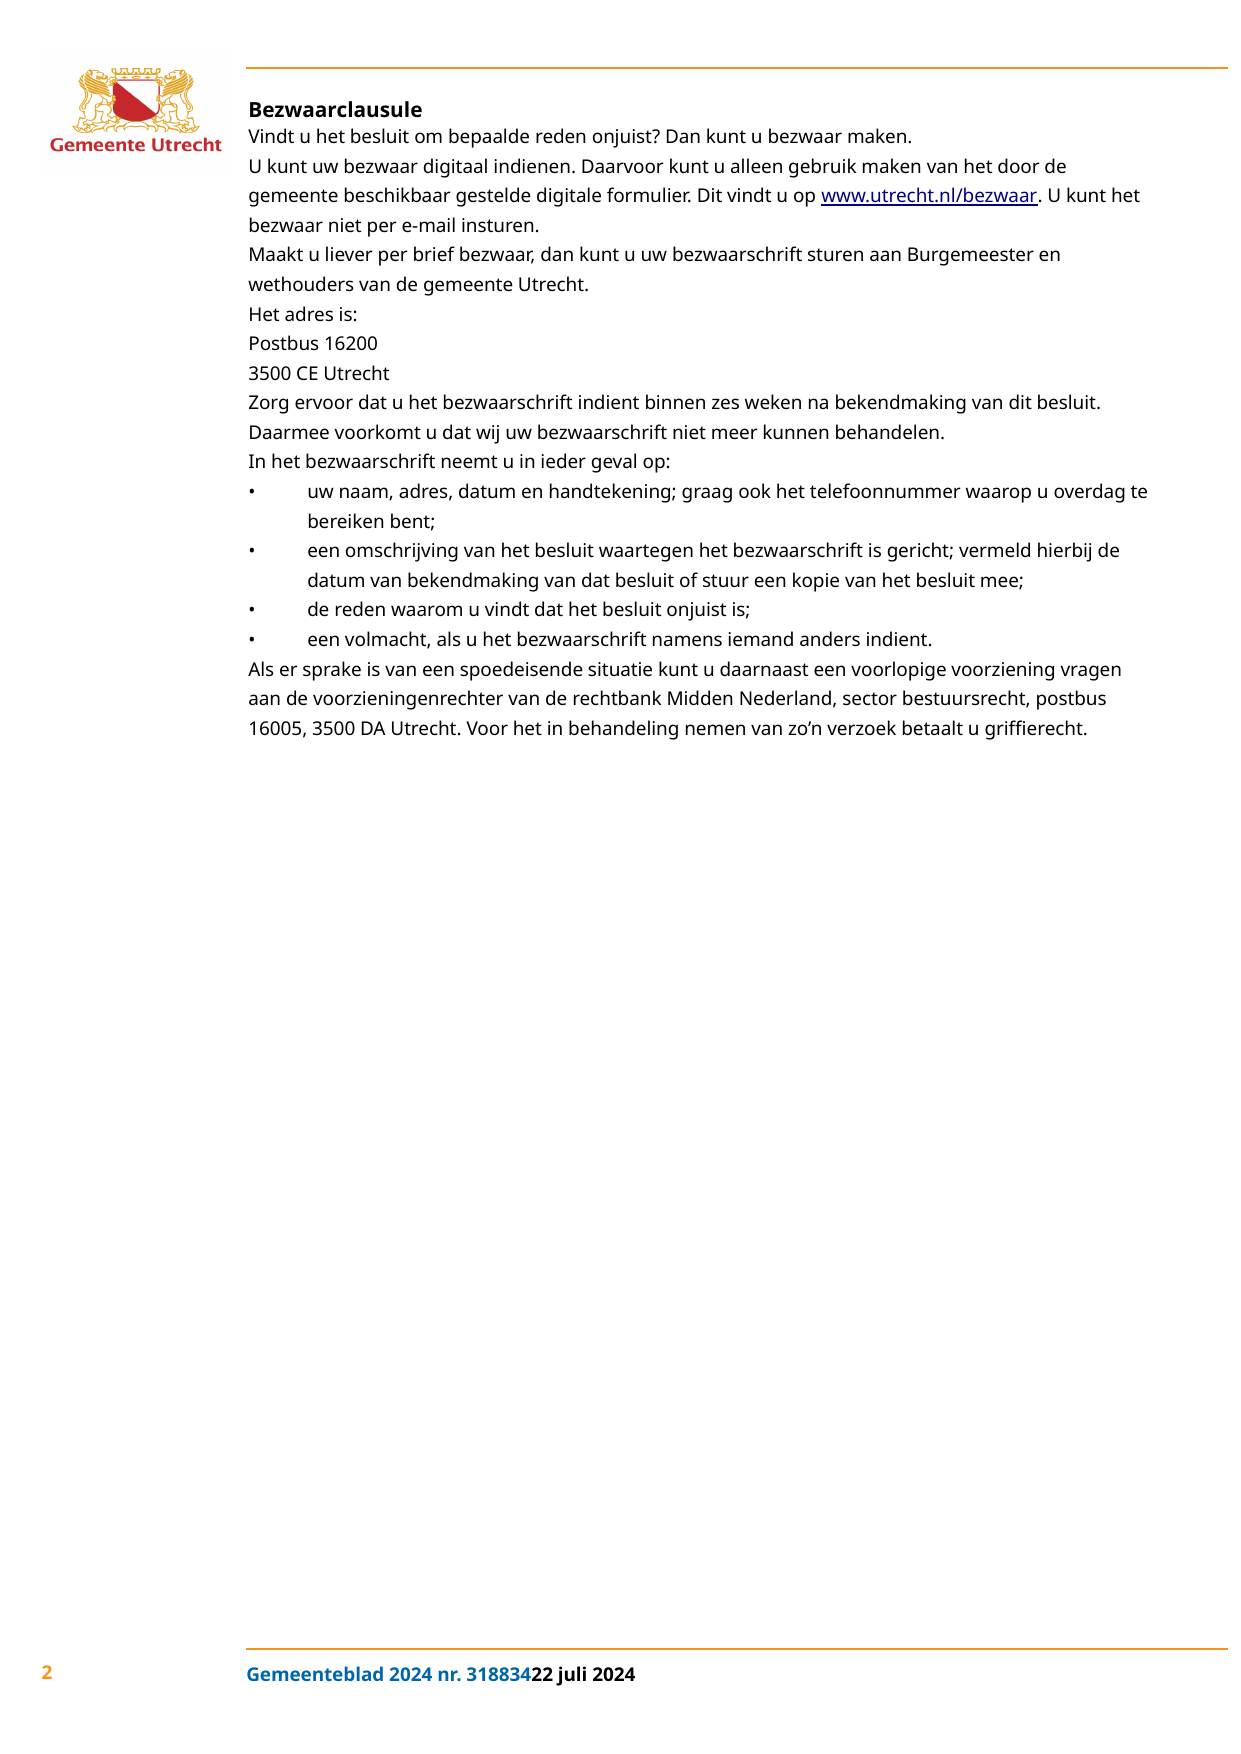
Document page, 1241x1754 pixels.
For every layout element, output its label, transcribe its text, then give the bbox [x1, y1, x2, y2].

text In het bezwaarschrift neemt u in ieder geval op: [248, 449, 1152, 474]
list een omschrijving van het besluit waartegen het bezwaarschrift is gericht; vermeld hierbij de datum van bekendmaking van dat besluit of stuur een kopie van het besluit mee; [248, 537, 1152, 593]
text Vindt u het besluit om bepaalde reden onjuist? Dan kunt u bezwaar maken. [248, 123, 1152, 149]
text U kunt uw bezwaar digitaal indienen. Daarvoor kunt u alleen gebruik maken van het door de gemeente beschikbaar gestelde digitale formulier. Dit vindt u op www.utrecht.nl/bezwaar. U kunt het bezwaar niet per e-mail insturen. [248, 153, 1152, 238]
text Het adres is: [248, 301, 1152, 327]
list de reden waarom u vindt dat het besluit onjuist is; [248, 597, 1152, 622]
text Bezwaarclausule [248, 95, 1152, 123]
list uw naam, adres, datum en handtekening; graag ook het telefoonnummer waarop u overdag te bereiken bent; [248, 478, 1152, 534]
text Zorg ervoor dat u het bezwaarschrift indient binnen zes weken na bekendmaking van dit besluit. Daarmee voorkomt u dat wij uw bezwaarschrift niet meer kunnen behandelen. [248, 389, 1152, 445]
list een volmacht, als u het bezwaarschrift namens iemand anders indient. [248, 626, 1152, 652]
text 3500 CE Utrecht [248, 360, 1152, 386]
text Als er sprake is van een spoedeisende situatie kunt u daarnaast een voorlopige voorziening vragen aan de voorzieningenrechter van de rechtbank Midden Nederland, sector bestuursrecht, postbus 16005, 3500 DA Utrecht. Voor het in behandeling nemen van zo’n verzoek betaalt u griffierecht. [248, 656, 1152, 741]
text Maakt u liever per brief bezwaar, dan kunt u uw bezwaarschrift sturen aan Burgemeester en wethouders van de gemeente Utrecht. [248, 242, 1152, 297]
picture [41, 47, 231, 172]
text Postbus 16200 [248, 330, 1152, 356]
